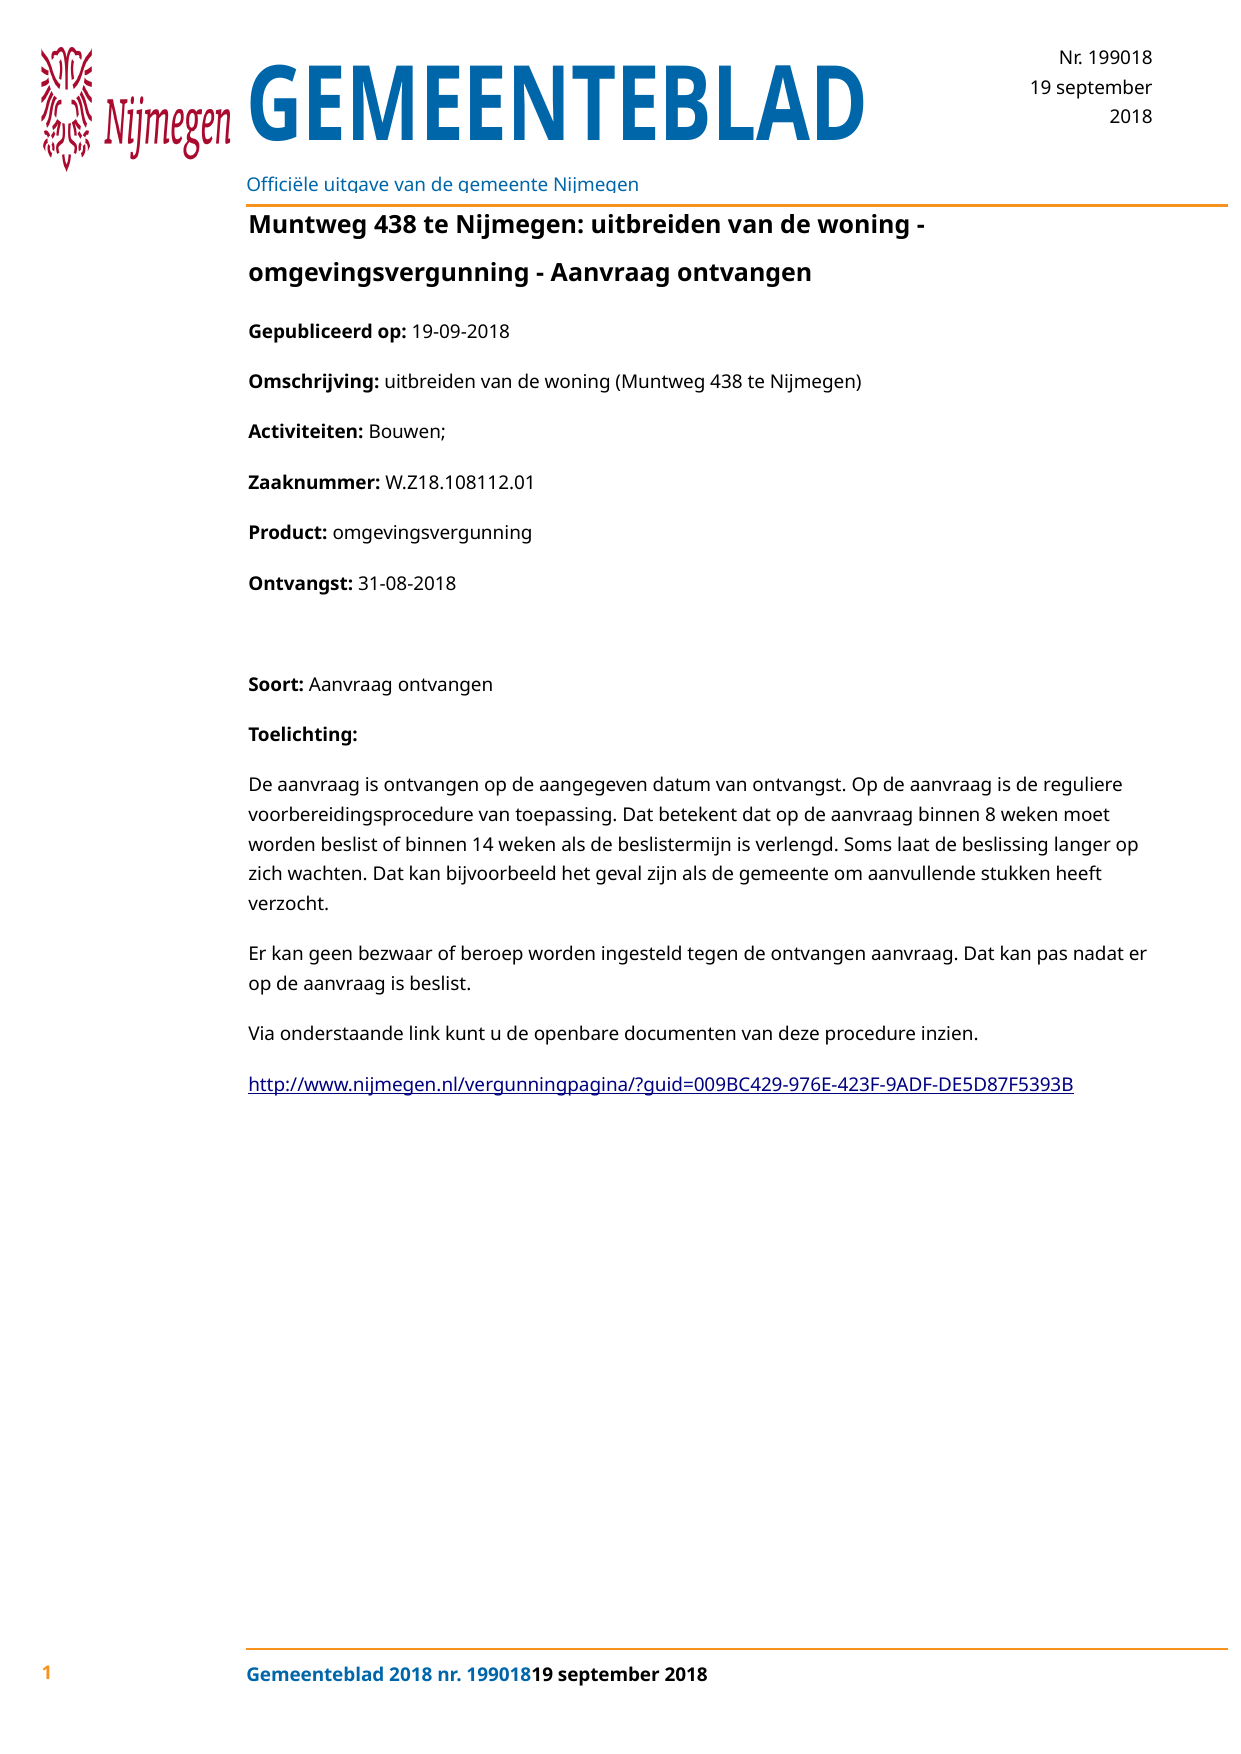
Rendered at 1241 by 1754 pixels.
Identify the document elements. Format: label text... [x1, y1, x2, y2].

picture [41, 47, 231, 172]
text Soort: Aanvraag ontvangen [248, 671, 1152, 697]
text Product: omgevingsvergunning [248, 519, 1152, 545]
text Toelichting: [248, 721, 1152, 747]
text http://www.nijmegen.nl/vergunningpagina/?guid=009BC429-976E-423F-9ADF-DE5D87F5393B [248, 1071, 1152, 1097]
text Muntweg 438 te Nijmegen: uitbreiden van de woning - omgevingsvergunning - Aanvraag ontvangen [248, 207, 1152, 288]
text Zaaknummer: W.Z18.108112.01 [248, 469, 1152, 495]
text Omschrijving: uitbreiden van de woning (Muntweg 438 te Nijmegen) [248, 368, 1152, 394]
text Via onderstaande link kunt u de openbare documenten van deze procedure inzien. [248, 1020, 1152, 1046]
text Activiteiten: Bouwen; [248, 419, 1152, 444]
text De aanvraag is ontvangen op de aangegeven datum van ontvangst. Op de aanvraag is de reguliere voorbereidingsprocedure van toepassing. Dat betekent dat op de aanvraag binnen 8 weken moet worden beslist of binnen 14 weken als de beslistermijn is verlengd. Soms laat de beslissing langer op zich wachten. Dat kan bijvoorbeeld het geval zijn als de gemeente om aanvullende stukken heeft verzocht. [248, 772, 1152, 916]
text Er kan geen bezwaar of beroep worden ingesteld tegen de ontvangen aanvraag. Dat kan pas nadat er op de aanvraag is beslist. [248, 940, 1152, 996]
text Ontvangst: 31-08-2018 [248, 570, 1152, 596]
text Gepubliceerd op: 19-09-2018 [248, 318, 1152, 344]
